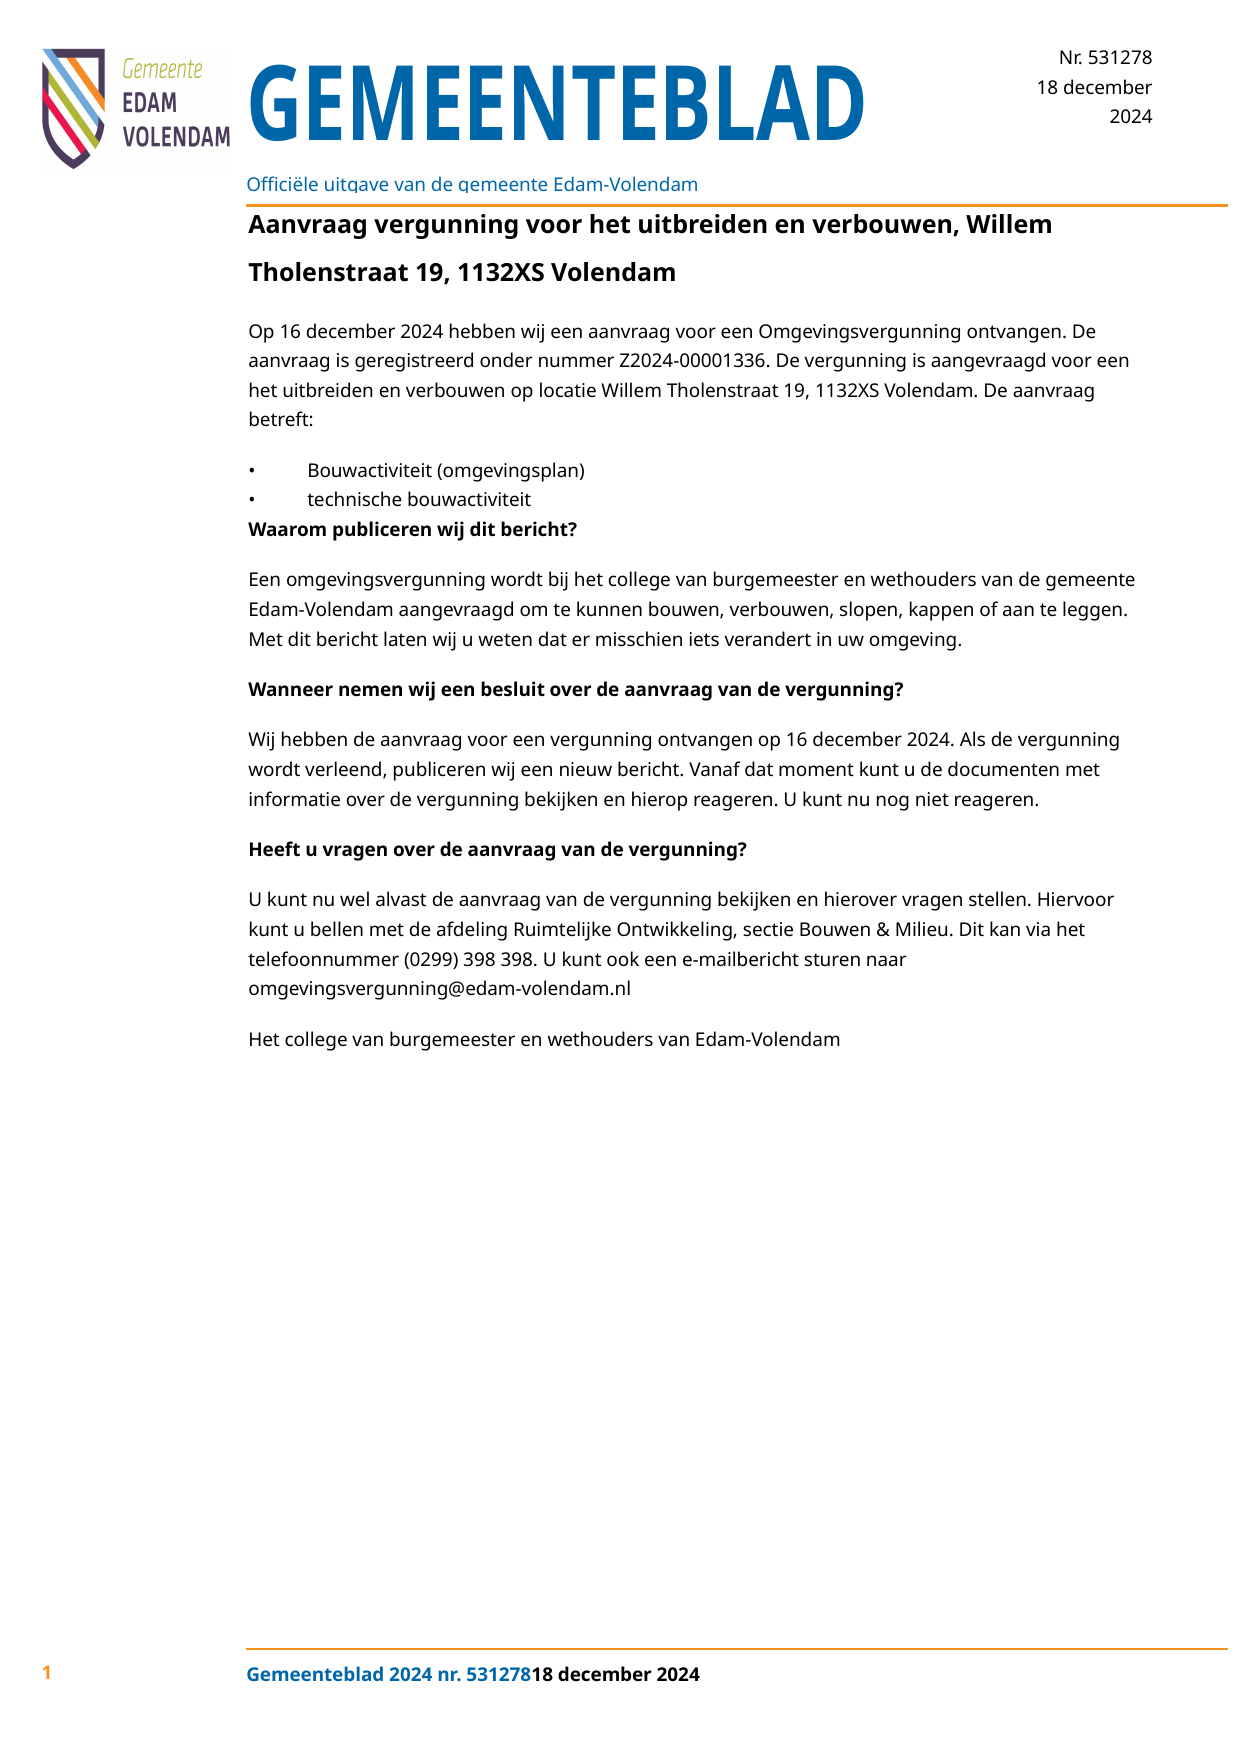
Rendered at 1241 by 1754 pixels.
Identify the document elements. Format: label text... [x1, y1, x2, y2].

text Heeft u vragen over de aanvraag van de vergunning? [248, 836, 1152, 862]
text U kunt nu wel alvast de aanvraag van de vergunning bekijken en hierover vragen stellen. Hiervoor kunt u bellen met de afdeling Ruimtelijke Ontwikkeling, sectie Bouwen & Milieu. Dit kan via het telefoonnummer (0299) 398 398. U kunt ook een e-mailbericht sturen naar omgevingsvergunning@edam-volendam.nl [248, 887, 1152, 1001]
text Op 16 december 2024 hebben wij een aanvraag voor een Omgevingsvergunning ontvangen. De aanvraag is geregistreerd onder nummer Z2024-00001336. De vergunning is aangevraagd voor een het uitbreiden en verbouwen op locatie Willem Tholenstraat 19, 1132XS Volendam. De aanvraag betreft: [248, 318, 1152, 432]
text Wanneer nemen wij een besluit over de aanvraag van de vergunning? [248, 676, 1152, 702]
list technische bouwactiviteit [248, 487, 1152, 512]
text Aanvraag vergunning voor het uitbreiden en verbouwen, Willem Tholenstraat 19, 1132XS Volendam [248, 207, 1152, 288]
list Bouwactiviteit (omgevingsplan) [248, 457, 1152, 483]
text Waarom publiceren wij dit bericht? [248, 516, 1152, 542]
text Een omgevingsvergunning wordt bij het college van burgemeester en wethouders van de gemeente Edam-Volendam aangevraagd om te kunnen bouwen, verbouwen, slopen, kappen of aan te leggen. Met dit bericht laten wij u weten dat er misschien iets verandert in uw omgeving. [248, 567, 1152, 652]
picture [41, 47, 231, 172]
text Wij hebben de aanvraag voor een vergunning ontvangen op 16 december 2024. Als de vergunning wordt verleend, publiceren wij een nieuw bericht. Vanaf dat moment kunt u de documenten met informatie over de vergunning bekijken en hierop reageren. U kunt nu nog niet reageren. [248, 727, 1152, 812]
text Het college van burgemeester en wethouders van Edam-Volendam [248, 1026, 1152, 1052]
